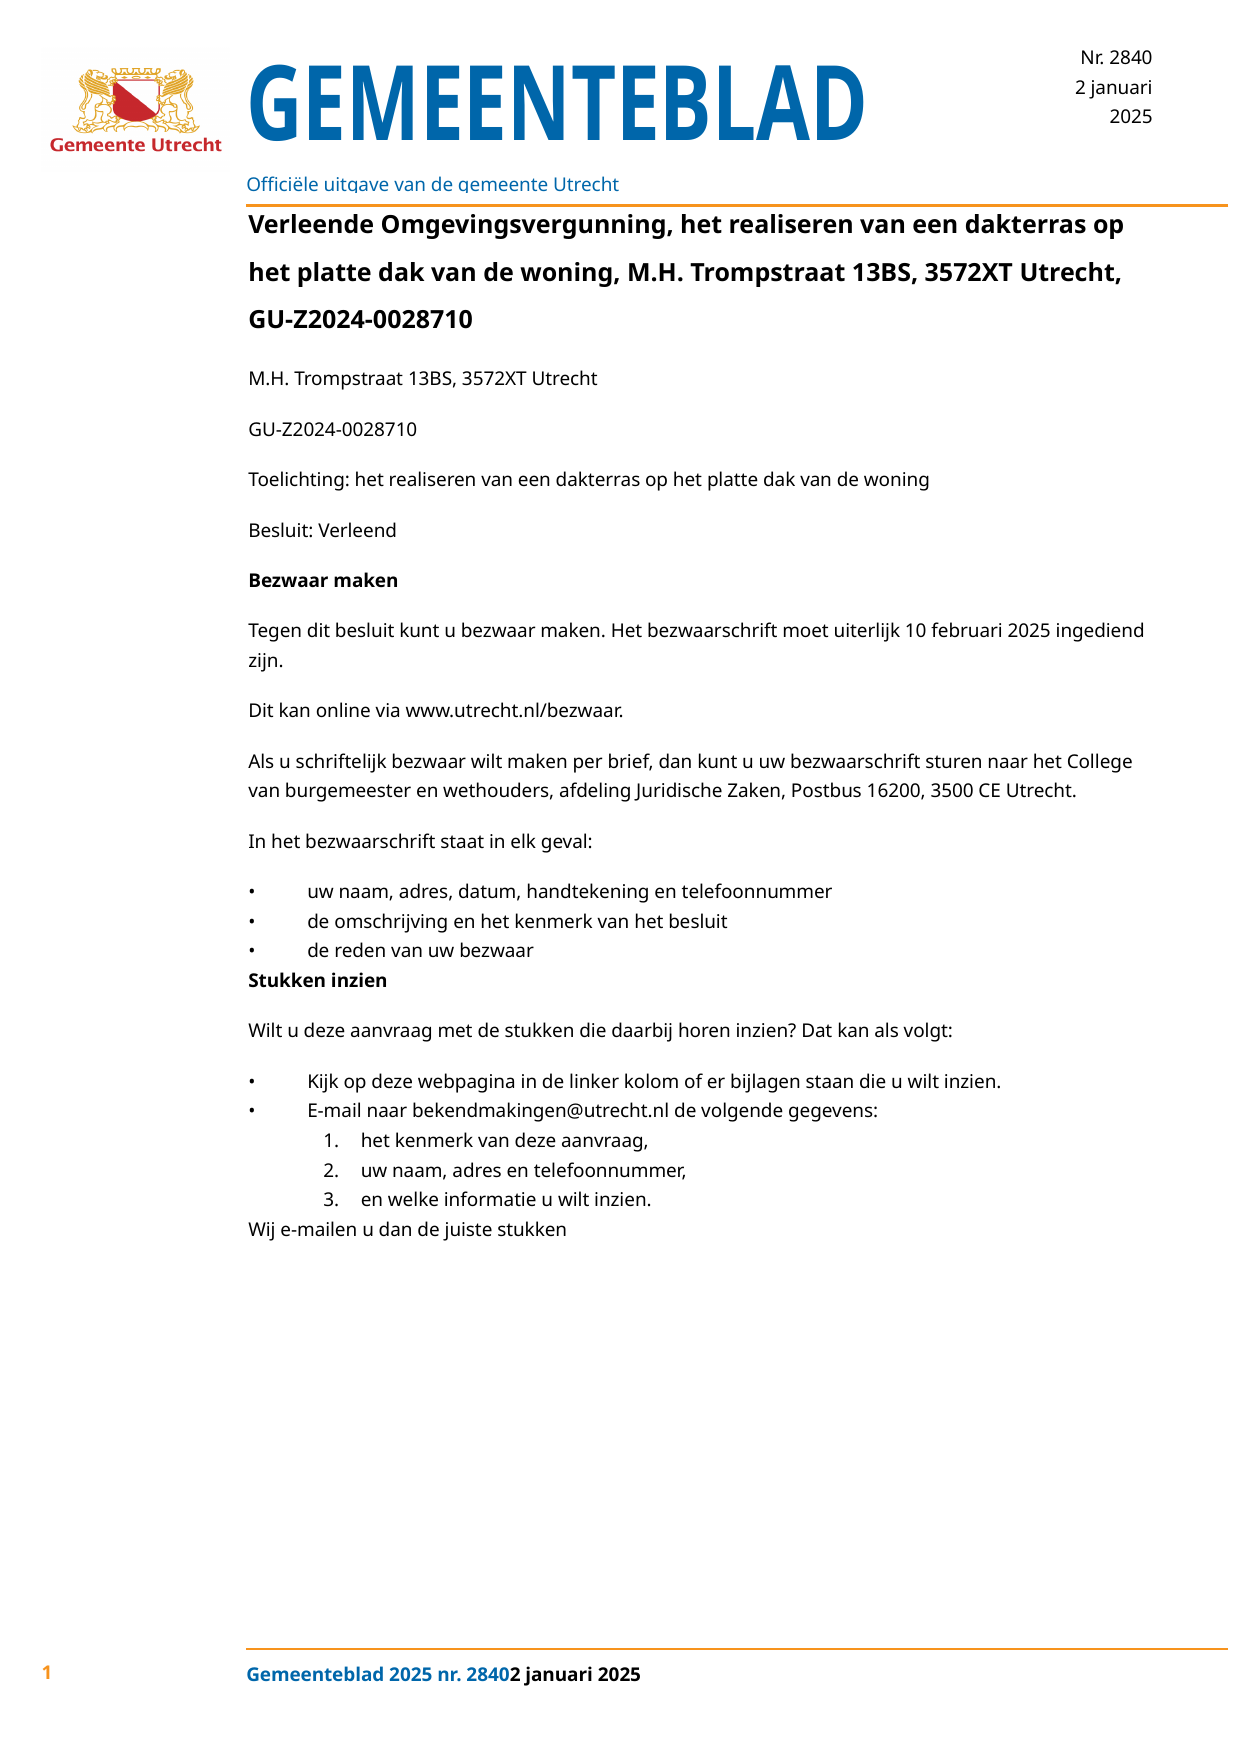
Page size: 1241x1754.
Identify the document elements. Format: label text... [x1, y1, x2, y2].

list Kijk op deze webpagina in de linker kolom of er bijlagen staan die u wilt inzien. [248, 1068, 1152, 1094]
text Verleende Omgevingsvergunning, het realiseren van een dakterras op het platte dak van de woning, M.H. Trompstraat 13BS, 3572XT Utrecht, GU-Z2024-0028710 [248, 207, 1152, 336]
list de reden van uw bezwaar [248, 938, 1152, 963]
picture [41, 47, 231, 172]
list uw naam, adres, datum, handtekening en telefoonnummer [248, 878, 1152, 904]
text GU-Z2024-0028710 [248, 416, 1152, 442]
list E-mail naar bekendmakingen@utrecht.nl de volgende gegevens: [248, 1098, 1152, 1123]
text Tegen dit besluit kunt u bezwaar maken. Het bezwaarschrift moet uiterlijk 10 februari 2025 ingediend zijn. [248, 618, 1152, 673]
list het kenmerk van deze aanvraag, [323, 1127, 1152, 1153]
text Toelichting: het realiseren van een dakterras op het platte dak van de woning [248, 466, 1152, 492]
text Als u schriftelijk bezwaar wilt maken per brief, dan kunt u uw bezwaarschrift sturen naar het College van burgemeester en wethouders, afdeling Juridische Zaken, Postbus 16200, 3500 CE Utrecht. [248, 748, 1152, 803]
list uw naam, adres en telefoonnummer, [323, 1157, 1152, 1182]
text M.H. Trompstraat 13BS, 3572XT Utrecht [248, 366, 1152, 391]
text Bezwaar maken [248, 567, 1152, 593]
text Wij e-mailen u dan de juiste stukken [248, 1216, 1152, 1242]
text Dit kan online via www.utrecht.nl/bezwaar. [248, 698, 1152, 723]
text Stukken inzien [248, 967, 1152, 993]
text Wilt u deze aanvraag met de stukken die daarbij horen inzien? Dat kan als volgt: [248, 1018, 1152, 1043]
text In het bezwaarschrift staat in elk geval: [248, 828, 1152, 854]
list de omschrijving en het kenmerk van het besluit [248, 908, 1152, 934]
list en welke informatie u wilt inzien. [323, 1186, 1152, 1212]
text Besluit: Verleend [248, 517, 1152, 542]
